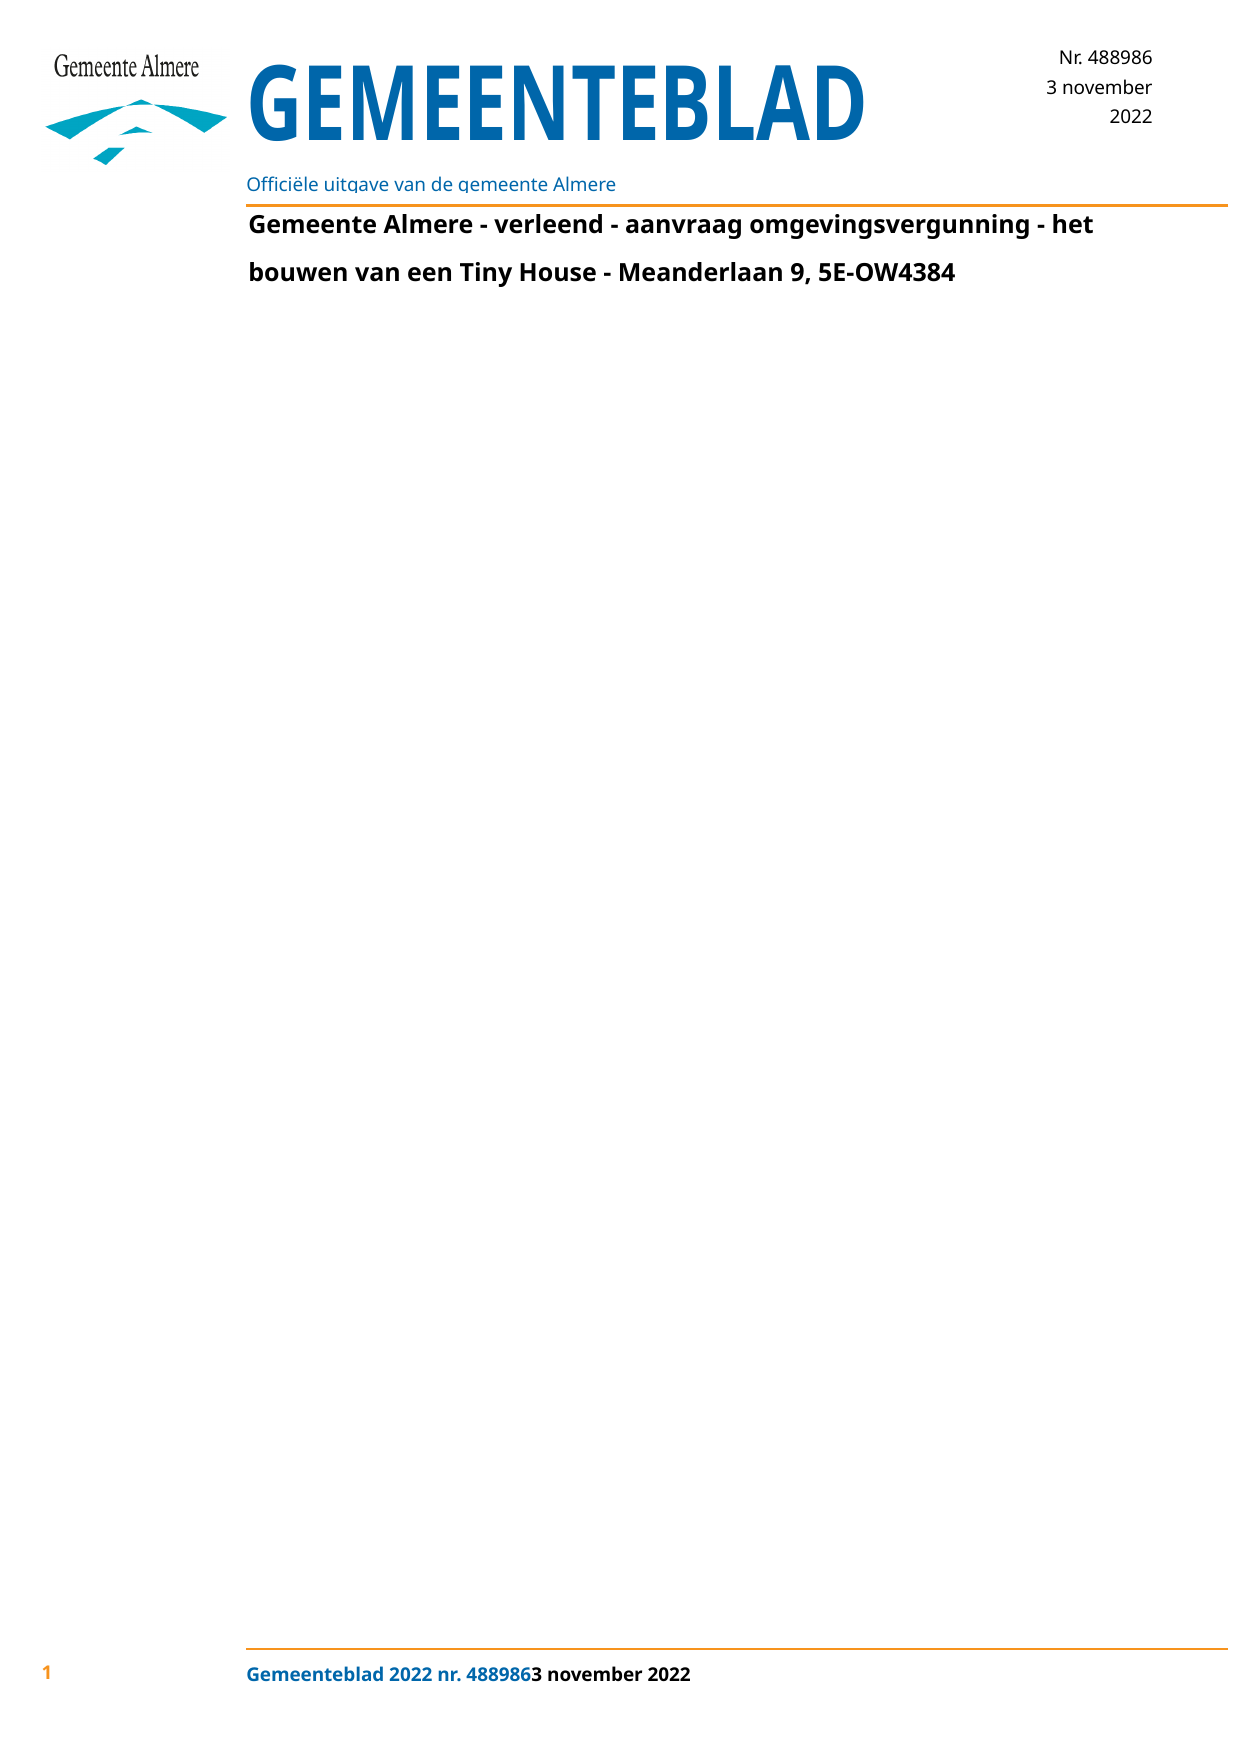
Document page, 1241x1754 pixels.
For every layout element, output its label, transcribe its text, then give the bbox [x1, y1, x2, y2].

picture [41, 47, 231, 172]
text Gemeente Almere - verleend - aanvraag omgevingsvergunning - het bouwen van een Tiny House - Meanderlaan 9, 5E-OW4384 [248, 207, 1152, 288]
